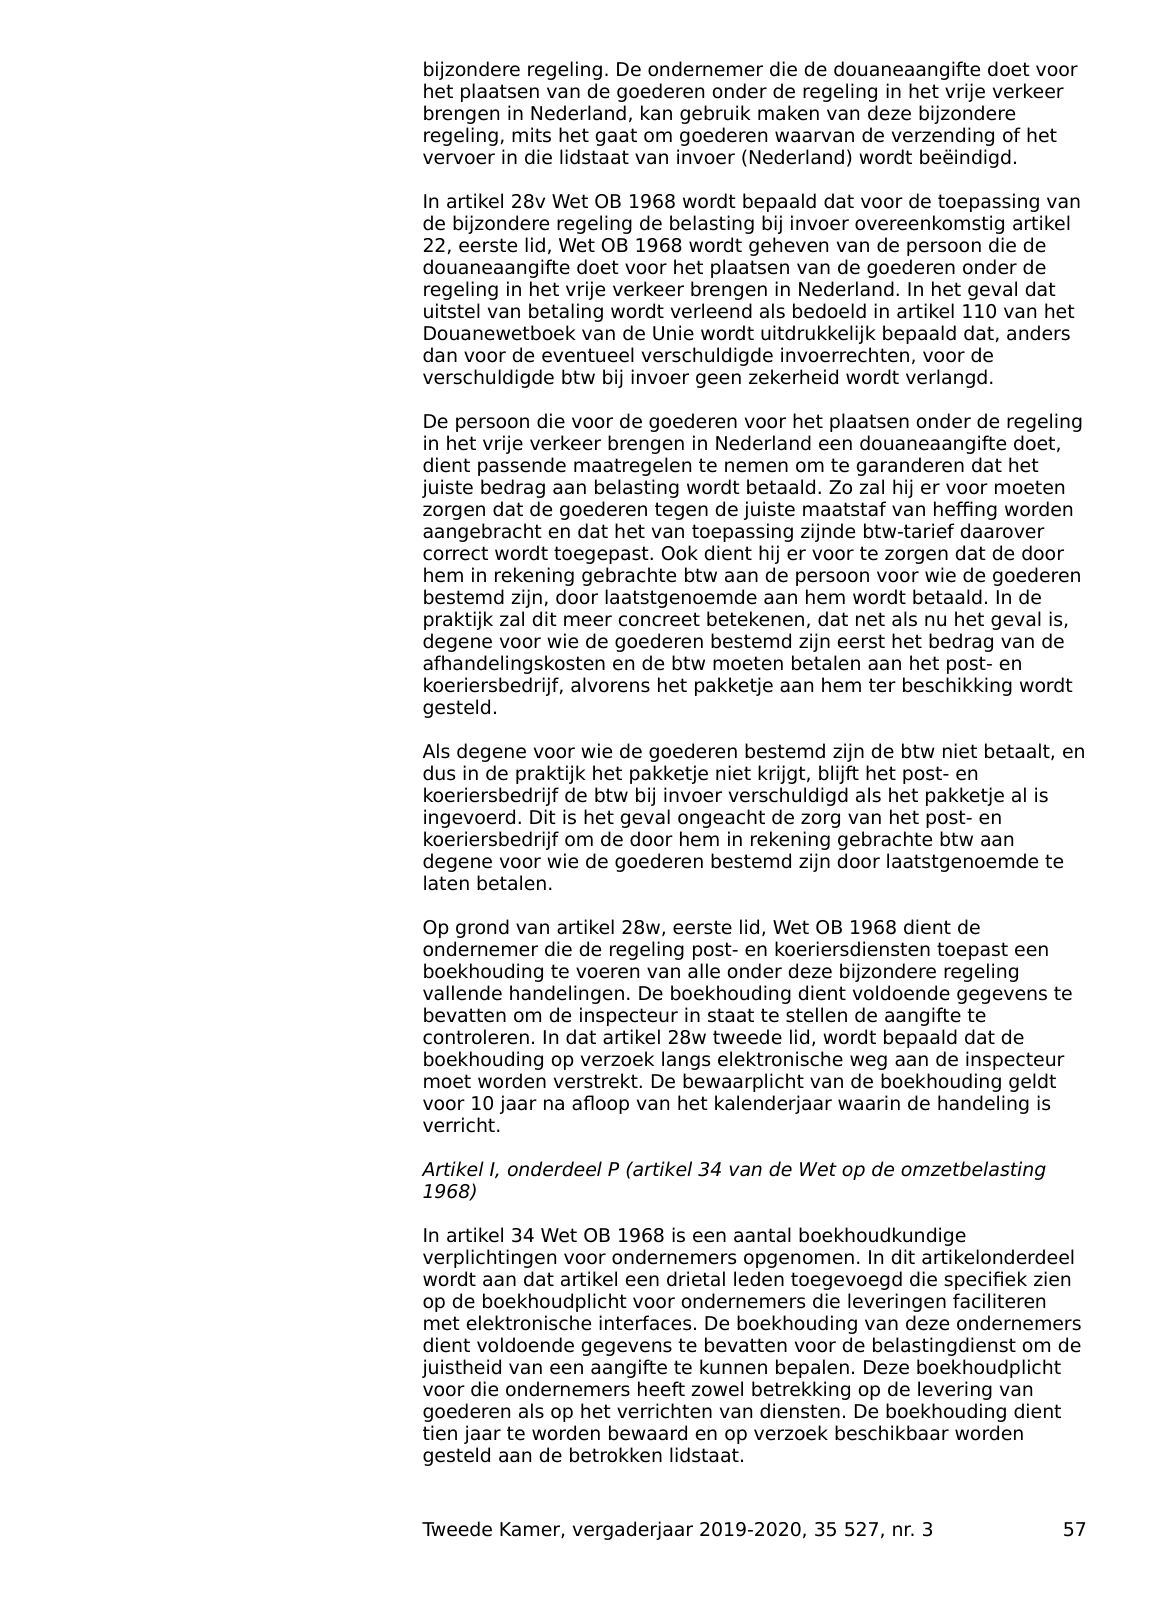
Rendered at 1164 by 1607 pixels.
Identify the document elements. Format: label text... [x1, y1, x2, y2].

text bijzondere regeling. De ondernemer die de douaneaangifte doet voor het plaatsen van de goederen onder de regeling in het vrije verkeer brengen in Nederland, kan gebruik maken van deze bijzondere regeling, mits het gaat om goederen waarvan de verzending of het vervoer in die lidstaat van invoer (Nederland) wordt beëindigd. [422, 59, 1087, 169]
text Op grond van artikel 28w, eerste lid, Wet OB 1968 dient de ondernemer die de regeling post- en koeriersdiensten toepast een boekhouding te voeren van alle onder deze bijzondere regeling vallende handelingen. De boekhouding dient voldoende gegevens te bevatten om de inspecteur in staat te stellen de aangifte te controleren. In dat artikel 28w tweede lid, wordt bepaald dat de boekhouding op verzoek langs elektronische weg aan de inspecteur moet worden verstrekt. De bewaarplicht van de boekhouding geldt voor 10 jaar na afloop van het kalenderjaar waarin de handeling is verricht. [422, 917, 1087, 1137]
text In artikel 28v Wet OB 1968 wordt bepaald dat voor de toepassing van de bijzondere regeling de belasting bij invoer overeenkomstig artikel 22, eerste lid, Wet OB 1968 wordt geheven van de persoon die de douaneaangifte doet voor het plaatsen van de goederen onder de regeling in het vrije verkeer brengen in Nederland. In het geval dat uitstel van betaling wordt verleend als bedoeld in artikel 110 van het Douanewetboek van de Unie wordt uitdrukkelijk bepaald dat, anders dan voor de eventueel verschuldigde invoerrechten, voor de verschuldigde btw bij invoer geen zekerheid wordt verlangd. [422, 191, 1087, 389]
subtitle Artikel I, onderdeel P (artikel 34 van de Wet op de omzetbelasting 1968) [422, 1159, 1087, 1203]
text In artikel 34 Wet OB 1968 is een aantal boekhoudkundige verplichtingen voor ondernemers opgenomen. In dit artikelonderdeel wordt aan dat artikel een drietal leden toegevoegd die specifiek zien op de boekhoudplicht voor ondernemers die leveringen faciliteren met elektronische interfaces. De boekhouding van deze ondernemers dient voldoende gegevens te bevatten voor de belastingdienst om de juistheid van een aangifte te kunnen bepalen. Deze boekhoudplicht voor die ondernemers heeft zowel betrekking op de levering van goederen als op het verrichten van diensten. De boekhouding dient tien jaar te worden bewaard en op verzoek beschikbaar worden gesteld aan de betrokken lidstaat. [422, 1225, 1087, 1467]
text Als degene voor wie de goederen bestemd zijn de btw niet betaalt, en dus in de praktijk het pakketje niet krijgt, blijft het post- en koeriersbedrijf de btw bij invoer verschuldigd als het pakketje al is ingevoerd. Dit is het geval ongeacht de zorg van het post- en koeriersbedrijf om de door hem in rekening gebrachte btw aan degene voor wie de goederen bestemd zijn door laatstgenoemde te laten betalen. [422, 741, 1087, 895]
text De persoon die voor de goederen voor het plaatsen onder de regeling in het vrije verkeer brengen in Nederland een douaneaangifte doet, dient passende maatregelen te nemen om te garanderen dat het juiste bedrag aan belasting wordt betaald. Zo zal hij er voor moeten zorgen dat de goederen tegen de juiste maatstaf van heffing worden aangebracht en dat het van toepassing zijnde btw-tarief daarover correct wordt toegepast. Ook dient hij er voor te zorgen dat de door hem in rekening gebrachte btw aan de persoon voor wie de goederen bestemd zijn, door laatstgenoemde aan hem wordt betaald. In de praktijk zal dit meer concreet betekenen, dat net als nu het geval is, degene voor wie de goederen bestemd zijn eerst het bedrag van de afhandelingskosten en de btw moeten betalen aan het post- en koeriersbedrijf, alvorens het pakketje aan hem ter beschikking wordt gesteld. [422, 411, 1087, 719]
